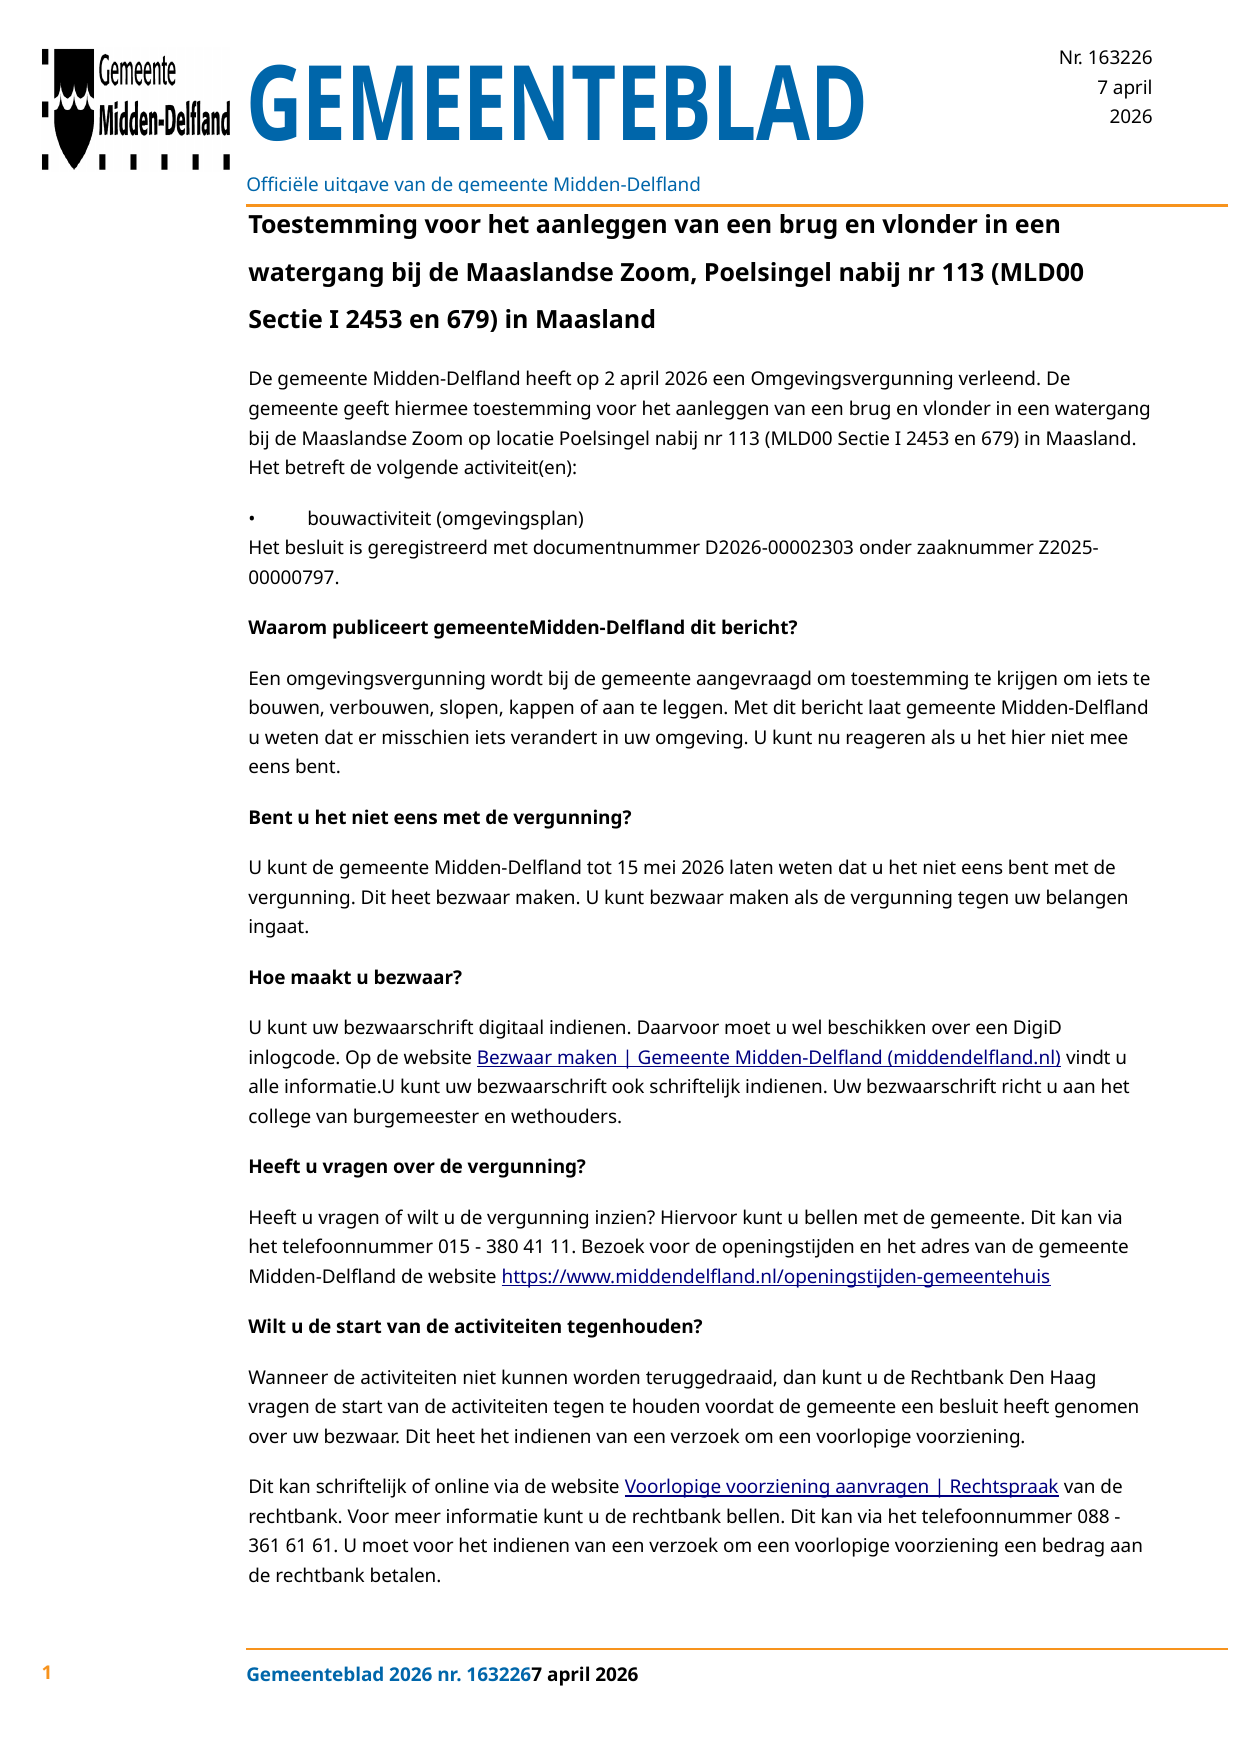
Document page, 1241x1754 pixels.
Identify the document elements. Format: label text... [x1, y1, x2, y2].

text Dit kan schriftelijk of online via de website Voorlopige voorziening aanvragen | Rechtspraak van de rechtbank. Voor meer informatie kunt u de rechtbank bellen. Dit kan via het telefoonnummer 088 - 361 61 61. U moet voor het indienen van een verzoek om een voorlopige voorziening een bedrag aan de rechtbank betalen. [248, 1473, 1152, 1588]
text Waarom publiceert gemeenteMidden-Delfland dit bericht? [248, 614, 1152, 640]
text Hoe maakt u bezwaar? [248, 964, 1152, 989]
text Heeft u vragen of wilt u de vergunning inzien? Hiervoor kunt u bellen met de gemeente. Dit kan via het telefoonnummer 015 - 380 41 11. Bezoek voor de openingstijden en het adres van de gemeente Midden-Delfland de website https://www.middendelfland.nl/openingstijden-gemeentehuis [248, 1204, 1152, 1289]
text De gemeente Midden-Delfland heeft op 2 april 2026 een Omgevingsvergunning verleend. De gemeente geeft hiermee toestemming voor het aanleggen van een brug en vlonder in een watergang bij de Maaslandse Zoom op locatie Poelsingel nabij nr 113 (MLD00 Sectie I 2453 en 679) in Maasland. Het betreft de volgende activiteit(en): [248, 366, 1152, 480]
text U kunt uw bezwaarschrift digitaal indienen. Daarvoor moet u wel beschikken over een DigiD inlogcode. Op de website Bezwaar maken | Gemeente Midden-Delfland (middendelfland.nl) vindt u alle informatie.U kunt uw bezwaarschrift ook schriftelijk indienen. Uw bezwaarschrift richt u aan het college van burgemeester en wethouders. [248, 1014, 1152, 1129]
text Bent u het niet eens met de vergunning? [248, 804, 1152, 829]
text Wanneer de activiteiten niet kunnen worden teruggedraaid, dan kunt u de Rechtbank Den Haag vragen de start van de activiteiten tegen te houden voordat de gemeente een besluit heeft genomen over uw bezwaar. Dit heet het indienen van een verzoek om een voorlopige voorziening. [248, 1364, 1152, 1449]
text U kunt de gemeente Midden-Delfland tot 15 mei 2026 laten weten dat u het niet eens bent met de vergunning. Dit heet bezwaar maken. U kunt bezwaar maken als de vergunning tegen uw belangen ingaat. [248, 854, 1152, 939]
text Heeft u vragen over de vergunning? [248, 1153, 1152, 1179]
picture [41, 47, 231, 172]
text Een omgevingsvergunning wordt bij de gemeente aangevraagd om toestemming te krijgen om iets te bouwen, verbouwen, slopen, kappen of aan te leggen. Met dit bericht laat gemeente Midden-Delfland u weten dat er misschien iets verandert in uw omgeving. U kunt nu reageren als u het hier niet mee eens bent. [248, 665, 1152, 779]
text Toestemming voor het aanleggen van een brug en vlonder in een watergang bij de Maaslandse Zoom, Poelsingel nabij nr 113 (MLD00 Sectie I 2453 en 679) in Maasland [248, 207, 1152, 336]
text Wilt u de start van de activiteiten tegenhouden? [248, 1313, 1152, 1339]
text Het besluit is geregistreerd met documentnummer D2026-00002303 onder zaaknummer Z2025-00000797. [248, 534, 1152, 589]
list bouwactiviteit (omgevingsplan) [248, 505, 1152, 530]
